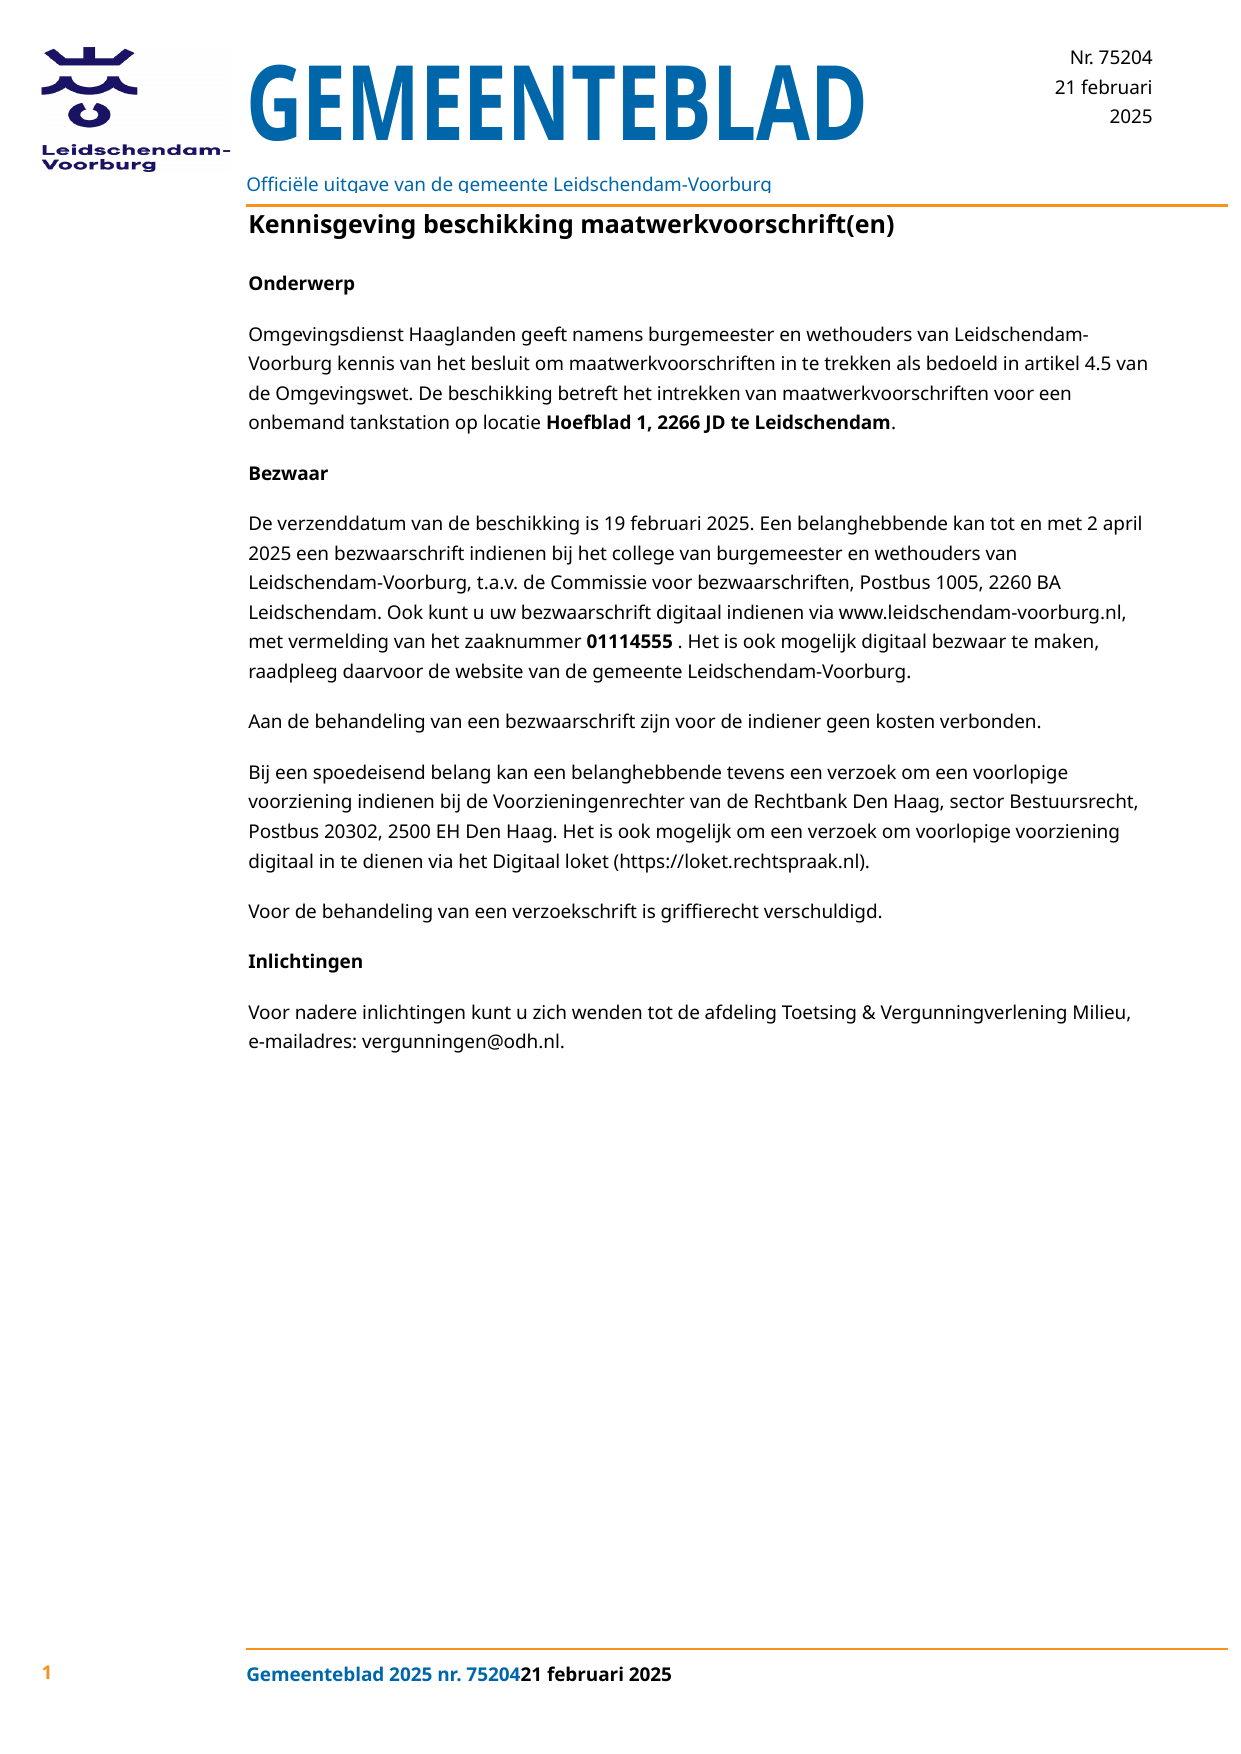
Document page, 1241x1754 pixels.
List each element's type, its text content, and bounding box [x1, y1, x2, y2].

picture [41, 47, 231, 172]
text De verzenddatum van de beschikking is 19 februari 2025. Een belanghebbende kan tot en met 2 april 2025 een bezwaarschrift indienen bij het college van burgemeester en wethouders van Leidschendam-Voorburg, t.a.v. de Commissie voor bezwaarschriften, Postbus 1005, 2260 BA Leidschendam. Ook kunt u uw bezwaarschrift digitaal indienen via www.leidschendam-voorburg.nl, met vermelding van het zaaknummer 01114555 . Het is ook mogelijk digitaal bezwaar te maken, raadpleeg daarvoor de website van de gemeente Leidschendam-Voorburg. [248, 510, 1152, 684]
text Voor de behandeling van een verzoekschrift is griffierecht verschuldigd. [248, 898, 1152, 924]
text Bij een spoedeisend belang kan een belanghebbende tevens een verzoek om een voorlopige voorziening indienen bij de Voorzieningenrechter van de Rechtbank Den Haag, sector Bestuursrecht, Postbus 20302, 2500 EH Den Haag. Het is ook mogelijk om een verzoek om voorlopige voorziening digitaal in te dienen via het Digitaal loket (https://loket.rechtspraak.nl). [248, 759, 1152, 873]
text Omgevingsdienst Haaglanden geeft namens burgemeester en wethouders van Leidschendam-Voorburg kennis van het besluit om maatwerkvoorschriften in te trekken als bedoeld in artikel 4.5 van de Omgevingswet. De beschikking betreft het intrekken van maatwerkvoorschriften voor een onbemand tankstation op locatie Hoefblad 1, 2266 JD te Leidschendam. [248, 321, 1152, 435]
text Inlichtingen [248, 949, 1152, 974]
text Kennisgeving beschikking maatwerkvoorschrift(en) [248, 207, 1152, 241]
text Bezwaar [248, 460, 1152, 486]
text Aan de behandeling van een bezwaarschrift zijn voor de indiener geen kosten verbonden. [248, 709, 1152, 734]
text Onderwerp [248, 270, 1152, 296]
text Voor nadere inlichtingen kunt u zich wenden tot de afdeling Toetsing & Vergunningverlening Milieu, e-mailadres: vergunningen@odh.nl. [248, 999, 1152, 1054]
